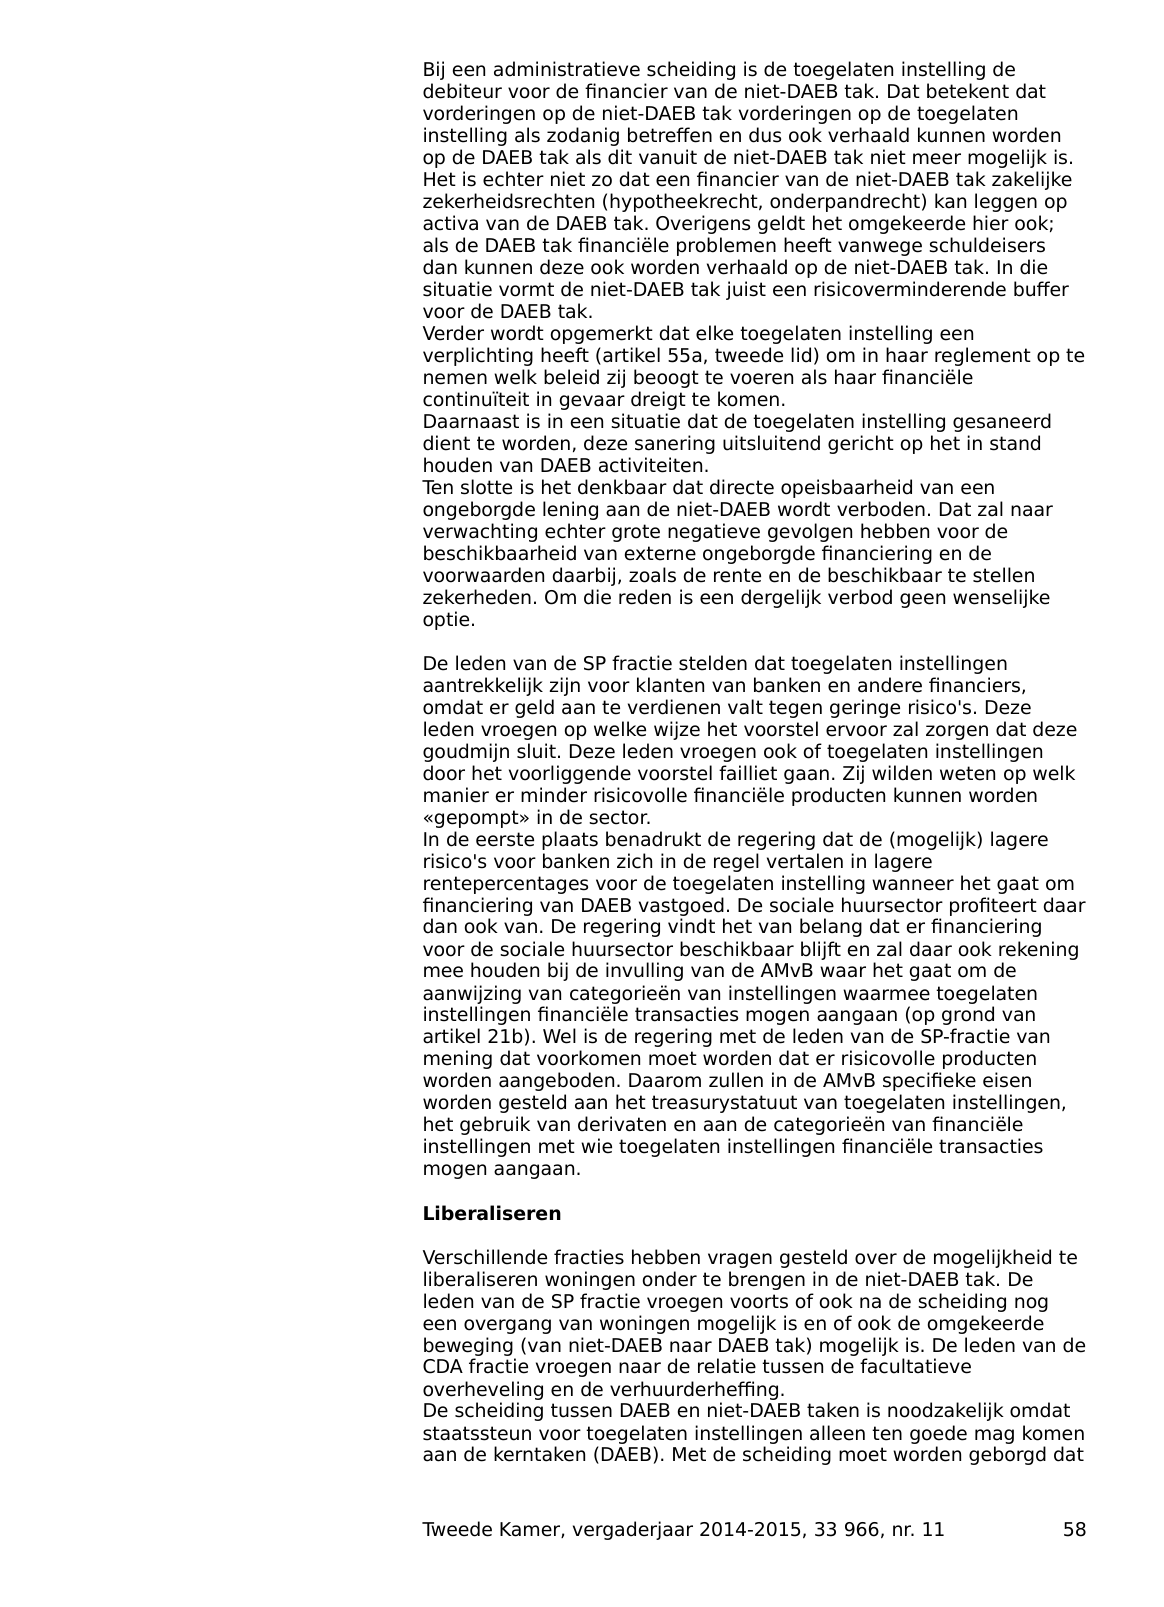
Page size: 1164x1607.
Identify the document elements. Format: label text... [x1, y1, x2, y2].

text Verder wordt opgemerkt dat elke toegelaten instelling een verplichting heeft (artikel 55a, tweede lid) om in haar reglement op te nemen welk beleid zij beoogt te voeren als haar financiële continuïteit in gevaar dreigt te komen. [422, 323, 1087, 411]
text De scheiding tussen DAEB en niet-DAEB taken is noodzakelijk omdat staatssteun voor toegelaten instellingen alleen ten goede mag komen aan de kerntaken (DAEB). Met de scheiding moet worden geborgd dat [422, 1400, 1087, 1466]
text Daarnaast is in een situatie dat de toegelaten instelling gesaneerd dient te worden, deze sanering uitsluitend gericht op het in stand houden van DAEB activiteiten. [422, 411, 1087, 477]
text De leden van de SP fractie stelden dat toegelaten instellingen aantrekkelijk zijn voor klanten van banken en andere financiers, omdat er geld aan te verdienen valt tegen geringe risico's. Deze leden vroegen op welke wijze het voorstel ervoor zal zorgen dat deze goudmijn sluit. Deze leden vroegen ook of toegelaten instellingen door het voorliggende voorstel failliet gaan. Zij wilden weten op welk manier er minder risicovolle financiële producten kunnen worden «gepompt» in de sector. [422, 653, 1087, 828]
text Ten slotte is het denkbaar dat directe opeisbaarheid van een ongeborgde lening aan de niet-DAEB wordt verboden. Dat zal naar verwachting echter grote negatieve gevolgen hebben voor de beschikbaarheid van externe ongeborgde financiering en de voorwaarden daarbij, zoals de rente en de beschikbaar te stellen zekerheden. Om die reden is een dergelijk verbod geen wenselijke optie. [422, 477, 1087, 631]
subtitle Liberaliseren [422, 1202, 1087, 1224]
text Bij een administratieve scheiding is de toegelaten instelling de debiteur voor de financier van de niet-DAEB tak. Dat betekent dat vorderingen op de niet-DAEB tak vorderingen op de toegelaten instelling als zodanig betreffen en dus ook verhaald kunnen worden op de DAEB tak als dit vanuit de niet-DAEB tak niet meer mogelijk is. Het is echter niet zo dat een financier van de niet-DAEB tak zakelijke zekerheidsrechten (hypotheekrecht, onderpandrecht) kan leggen op activa van de DAEB tak. Overigens geldt het omgekeerde hier ook; als de DAEB tak financiële problemen heeft vanwege schuldeisers dan kunnen deze ook worden verhaald op de niet-DAEB tak. In die situatie vormt de niet-DAEB tak juist een risicoverminderende buffer voor de DAEB tak. [422, 59, 1087, 323]
text In de eerste plaats benadrukt de regering dat de (mogelijk) lagere risico's voor banken zich in de regel vertalen in lagere rentepercentages voor de toegelaten instelling wanneer het gaat om financiering van DAEB vastgoed. De sociale huursector profiteert daar dan ook van. De regering vindt het van belang dat er financiering voor de sociale huursector beschikbaar blijft en zal daar ook rekening mee houden bij de invulling van de AMvB waar het gaat om de aanwijzing van categorieën van instellingen waarmee toegelaten instellingen financiële transacties mogen aangaan (op grond van artikel 21b). Wel is de regering met de leden van de SP-fractie van mening dat voorkomen moet worden dat er risicovolle producten worden aangeboden. Daarom zullen in de AMvB specifieke eisen worden gesteld aan het treasurystatuut van toegelaten instellingen, het gebruik van derivaten en aan de categorieën van financiële instellingen met wie toegelaten instellingen financiële transacties mogen aangaan. [422, 828, 1087, 1180]
text Verschillende fracties hebben vragen gesteld over de mogelijkheid te liberaliseren woningen onder te brengen in de niet-DAEB tak. De leden van de SP fractie vroegen voorts of ook na de scheiding nog een overgang van woningen mogelijk is en of ook de omgekeerde beweging (van niet-DAEB naar DAEB tak) mogelijk is. De leden van de CDA fractie vroegen naar de relatie tussen de facultatieve overheveling en de verhuurderheffing. [422, 1247, 1087, 1400]
